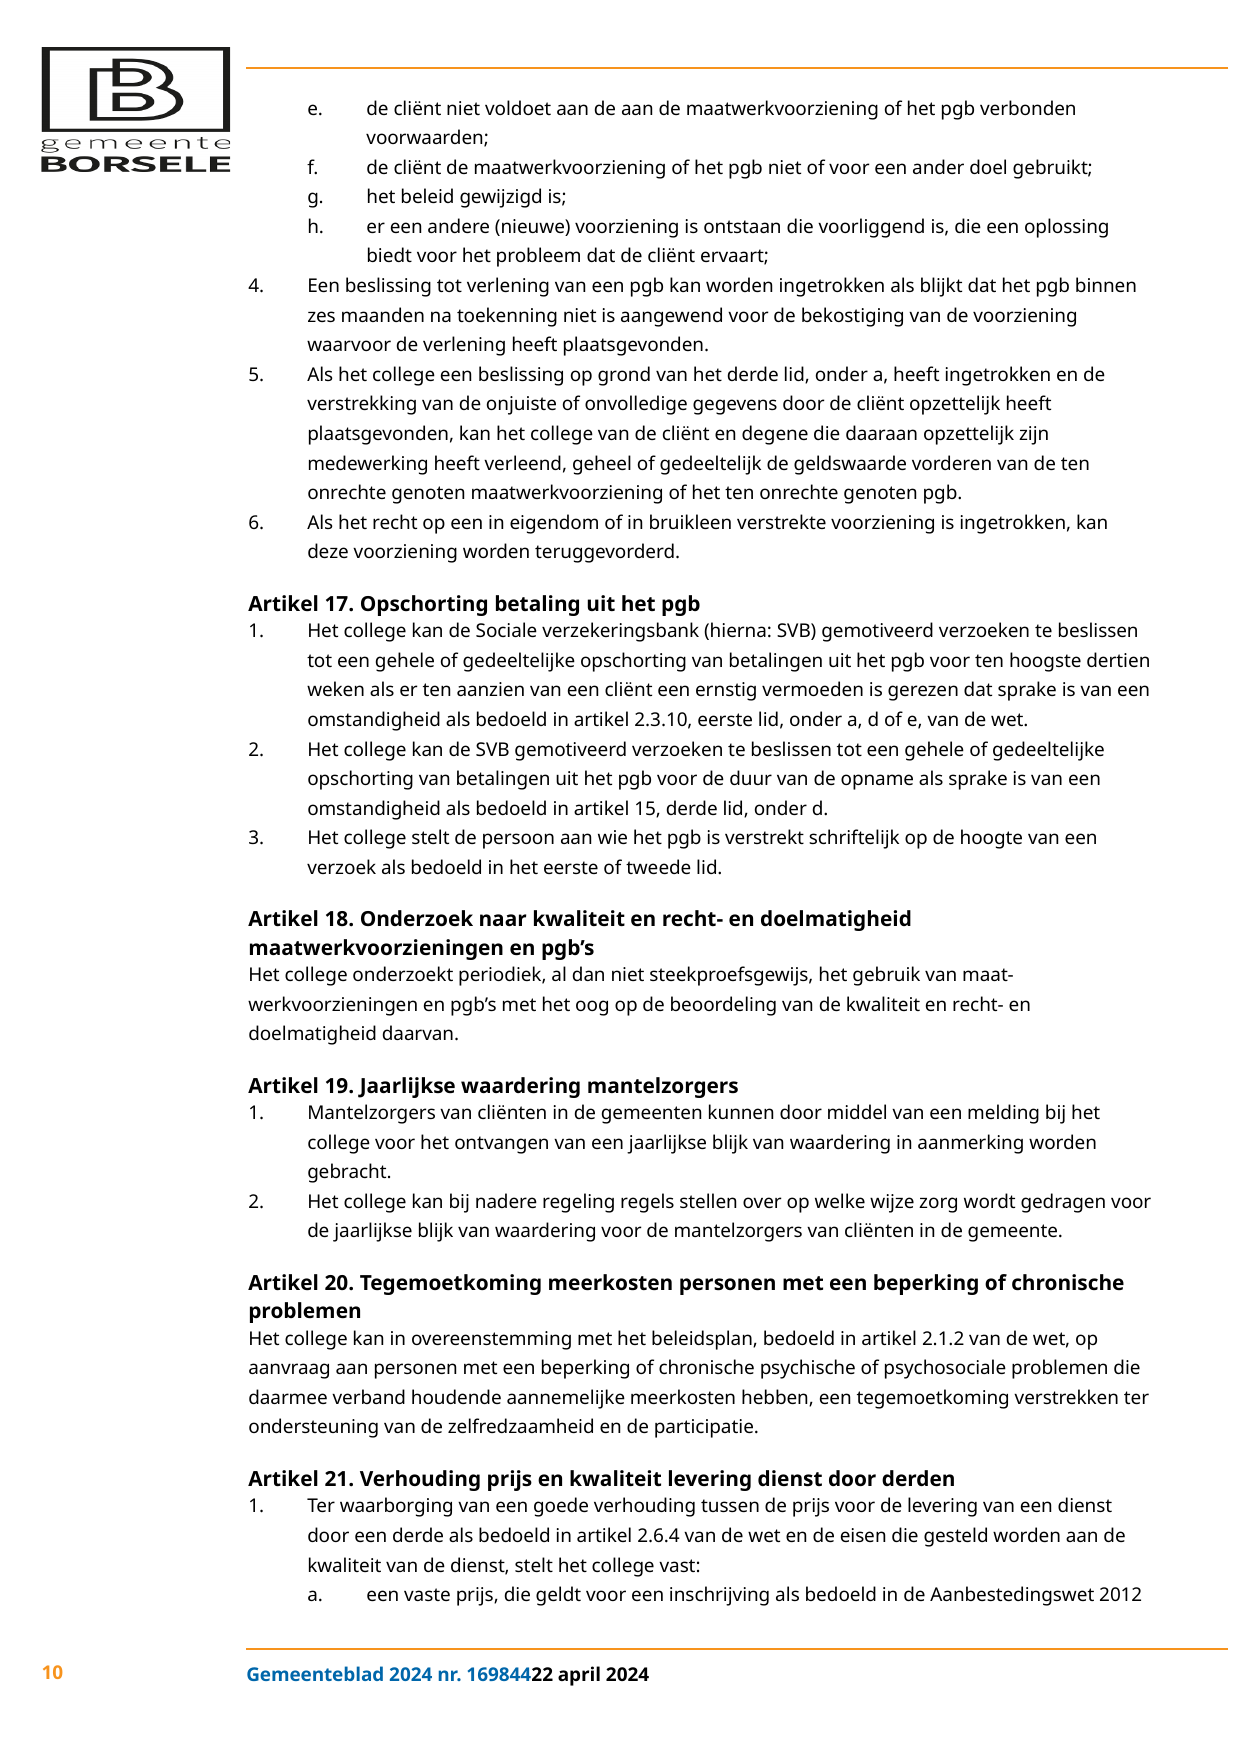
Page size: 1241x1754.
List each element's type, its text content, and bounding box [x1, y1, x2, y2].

list Het college kan de SVB gemotiveerd verzoeken te beslissen tot een gehele of gedeeltelijke opschorting van betalingen uit het pgb voor de duur van de opname als sprake is van een omstandigheid als bedoeld in artikel 15, derde lid, onder d. [248, 736, 1152, 821]
list Mantelzorgers van cliënten in de gemeenten kunnen door middel van een melding bij het college voor het ontvangen van een jaarlijkse blijk van waardering in aanmerking worden gebracht. [248, 1099, 1152, 1184]
text Het college kan in overeenstemming met het beleidsplan, bedoeld in artikel 2.1.2 van de wet, op aanvraag aan personen met een beperking of chronische psychische of psychosociale problemen die daarmee verband houdende aannemelijke meerkosten hebben, een tegemoetkoming verstrekken ter ondersteuning van de zelfredzaamheid en de participatie. [248, 1325, 1152, 1439]
list Als het recht op een in eigendom of in bruikleen verstrekte voorziening is ingetrokken, kan deze voorziening worden teruggevorderd. [248, 509, 1152, 564]
list een vaste prijs, die geldt voor een inschrijving als bedoeld in de Aanbestedingswet 2012 [307, 1581, 1152, 1607]
list de cliënt de maatwerkvoorziening of het pgb niet of voor een ander doel gebruikt; [307, 154, 1152, 180]
list Het college kan bij nadere regeling regels stellen over op welke wijze zorg wordt gedragen voor de jaarlijkse blijk van waardering voor de mantelzorgers van cliënten in de gemeente. [248, 1188, 1152, 1243]
list de cliënt niet voldoet aan de aan de maatwerkvoorziening of het pgb verbonden voorwaarden; [307, 95, 1152, 150]
text Artikel 20. Tegemoetkoming meerkosten personen met een beperking of chronische problemen [248, 1268, 1152, 1325]
text Artikel 21. Verhouding prijs en kwaliteit levering dienst door derden [248, 1464, 1152, 1493]
text Artikel 19. Jaarlijkse waardering mantelzorgers [248, 1071, 1152, 1099]
text Artikel 18. Onderzoek naar kwaliteit en recht- en doelmatigheid maatwerkvoorzieningen en pgb’s [248, 904, 1152, 961]
text Artikel 17. Opschorting betaling uit het pgb [248, 589, 1152, 617]
list Het college stelt de persoon aan wie het pgb is verstrekt schriftelijk op de hoogte van een verzoek als bedoeld in het eerste of tweede lid. [248, 824, 1152, 880]
list er een andere (nieuwe) voorziening is ontstaan die voorliggend is, die een oplossing biedt voor het probleem dat de cliënt ervaart; [307, 213, 1152, 268]
picture [41, 47, 231, 172]
text Het college onderzoekt periodiek, al dan niet steekproefsgewijs, het gebruik van maat-werkvoorzieningen en pgb’s met het oog op de beoordeling van de kwaliteit en recht- en doelmatigheid daarvan. [248, 961, 1152, 1046]
list Een beslissing tot verlening van een pgb kan worden ingetrokken als blijkt dat het pgb binnen zes maanden na toekenning niet is aangewend voor de bekostiging van de voorziening waarvoor de verlening heeft plaatsgevonden. [248, 272, 1152, 357]
list Ter waarborging van een goede verhouding tussen de prijs voor de levering van een dienst door een derde als bedoeld in artikel 2.6.4 van de wet en de eisen die gesteld worden aan de kwaliteit van de dienst, stelt het college vast: [248, 1493, 1152, 1577]
list Het college kan de Sociale verzekeringsbank (hierna: SVB) gemotiveerd verzoeken te beslissen tot een gehele of gedeeltelijke opschorting van betalingen uit het pgb voor ten hoogste dertien weken als er ten aanzien van een cliënt een ernstig vermoeden is gerezen dat sprake is van een omstandigheid als bedoeld in artikel 2.3.10, eerste lid, onder a, d of e, van de wet. [248, 617, 1152, 732]
list het beleid gewijzigd is; [307, 183, 1152, 209]
list Als het college een beslissing op grond van het derde lid, onder a, heeft ingetrokken en de verstrekking van de onjuiste of onvolledige gegevens door de cliënt opzettelijk heeft plaatsgevonden, kan het college van de cliënt en degene die daaraan opzettelijk zijn medewerking heeft verleend, geheel of gedeeltelijk de geldswaarde vorderen van de ten onrechte genoten maatwerkvoorziening of het ten onrechte genoten pgb. [248, 361, 1152, 505]
